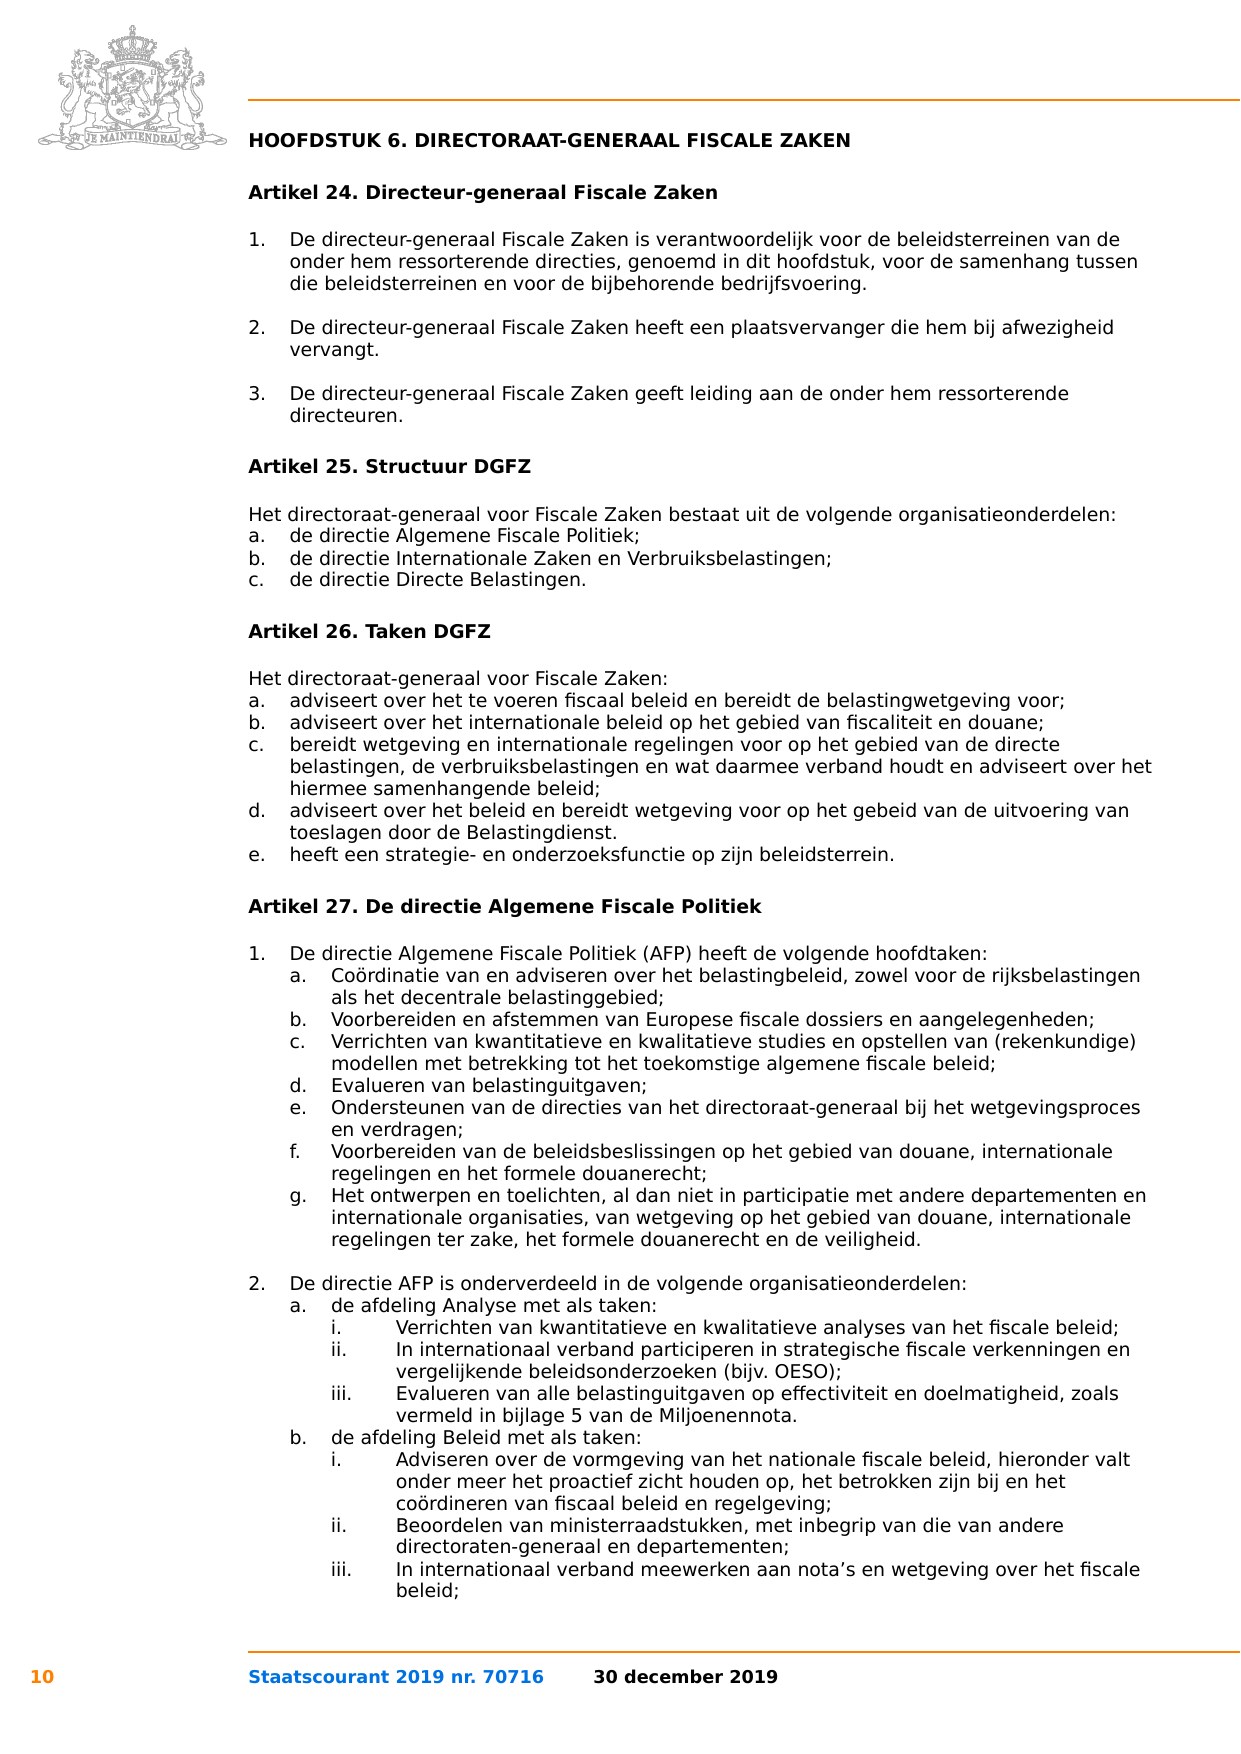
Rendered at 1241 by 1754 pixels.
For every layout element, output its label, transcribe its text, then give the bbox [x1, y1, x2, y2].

text a. de directie Algemene Fiscale Politiek; [248, 525, 1163, 547]
text 2. De directeur-generaal Fiscale Zaken heeft een plaatsvervanger die hem bij afwezigheid vervangt. [248, 317, 1163, 361]
text 2. De directie AFP is onderverdeeld in de volgende organisatieonderdelen: [248, 1273, 1163, 1295]
text ii. Beoordelen van ministerraadstukken, met inbegrip van die van andere directoraten-generaal en departementen; [331, 1514, 1163, 1558]
text i. Verrichten van kwantitatieve en kwalitatieve analyses van het fiscale beleid; [331, 1317, 1163, 1339]
text g. Het ontwerpen en toelichten, al dan niet in participatie met andere departementen en internationale organisaties, van wetgeving op het gebied van douane, internationale regelingen ter zake, het formele douanerecht en de veiligheid. [289, 1185, 1163, 1251]
text ii. In internationaal verband participeren in strategische fiscale verkenningen en vergelijkende beleidsonderzoeken (bijv. OESO); [331, 1339, 1163, 1383]
text a. de afdeling Analyse met als taken: [289, 1295, 1163, 1317]
text a. adviseert over het te voeren fiscaal beleid en bereidt de belastingwetgeving voor; [248, 690, 1163, 712]
text f. Voorbereiden van de beleidsbeslissingen op het gebied van douane, internationale regelingen en het formele douanerecht; [289, 1141, 1163, 1185]
text iii. In internationaal verband meewerken aan nota’s en wetgeving over het fiscale beleid; [331, 1558, 1163, 1602]
text c. Verrichten van kwantitatieve en kwalitatieve studies en opstellen van (rekenkundige) modellen met betrekking tot het toekomstige algemene fiscale beleid; [289, 1031, 1163, 1075]
text c. bereidt wetgeving en internationale regelingen voor op het gebied van de directe belastingen, de verbruiksbelastingen en wat daarmee verband houdt en adviseert over het hiermee samenhangende beleid; [248, 734, 1163, 800]
text 1. De directeur-generaal Fiscale Zaken is verantwoordelijk voor de beleidsterreinen van de onder hem ressorterende directies, genoemd in dit hoofdstuk, voor de samenhang tussen die beleidsterreinen en voor de bijbehorende bedrijfsvoering. [248, 229, 1163, 295]
picture [38, 25, 227, 150]
text e. heeft een strategie- en onderzoeksfunctie op zijn beleidsterrein. [248, 844, 1163, 866]
text d. adviseert over het beleid en bereidt wetgeving voor op het gebeid van de uitvoering van toeslagen door de Belastingdienst. [248, 800, 1163, 844]
text 1. De directie Algemene Fiscale Politiek (AFP) heeft de volgende hoofdtaken: [248, 943, 1163, 965]
text e. Ondersteunen van de directies van het directoraat-generaal bij het wetgevingsproces en verdragen; [289, 1097, 1163, 1141]
text c. de directie Directe Belastingen. [248, 569, 1163, 591]
text Het directoraat-generaal voor Fiscale Zaken: [248, 668, 1163, 690]
text b. adviseert over het internationale beleid op het gebied van fiscaliteit en douane; [248, 712, 1163, 734]
text Het directoraat-generaal voor Fiscale Zaken bestaat uit de volgende organisatieonderdelen: [248, 503, 1163, 525]
text 3. De directeur-generaal Fiscale Zaken geeft leiding aan de onder hem ressorterende directeuren. [248, 382, 1163, 426]
text b. de afdeling Beleid met als taken: [289, 1427, 1163, 1448]
subtitle Artikel 24. Directeur-generaal Fiscale Zaken [248, 182, 1163, 204]
text b. de directie Internationale Zaken en Verbruiksbelastingen; [248, 547, 1163, 569]
text iii. Evalueren van alle belastinguitgaven op effectiviteit en doelmatigheid, zoals vermeld in bijlage 5 van de Miljoenennota. [331, 1383, 1163, 1427]
subtitle HOOFDSTUK 6. DIRECTORAAT-GENERAAL FISCALE ZAKEN [248, 130, 1163, 152]
subtitle Artikel 26. Taken DGFZ [248, 621, 1163, 643]
text b. Voorbereiden en afstemmen van Europese fiscale dossiers en aangelegenheden; [289, 1009, 1163, 1031]
text i. Adviseren over de vormgeving van het nationale fiscale beleid, hieronder valt onder meer het proactief zicht houden op, het betrokken zijn bij en het coördineren van fiscaal beleid en regelgeving; [331, 1448, 1163, 1514]
text a. Coördinatie van en adviseren over het belastingbeleid, zowel voor de rijksbelastingen als het decentrale belastinggebied; [289, 965, 1163, 1009]
subtitle Artikel 27. De directie Algemene Fiscale Politiek [248, 896, 1163, 918]
text d. Evalueren van belastinguitgaven; [289, 1075, 1163, 1097]
subtitle Artikel 25. Structuur DGFZ [248, 456, 1163, 478]
